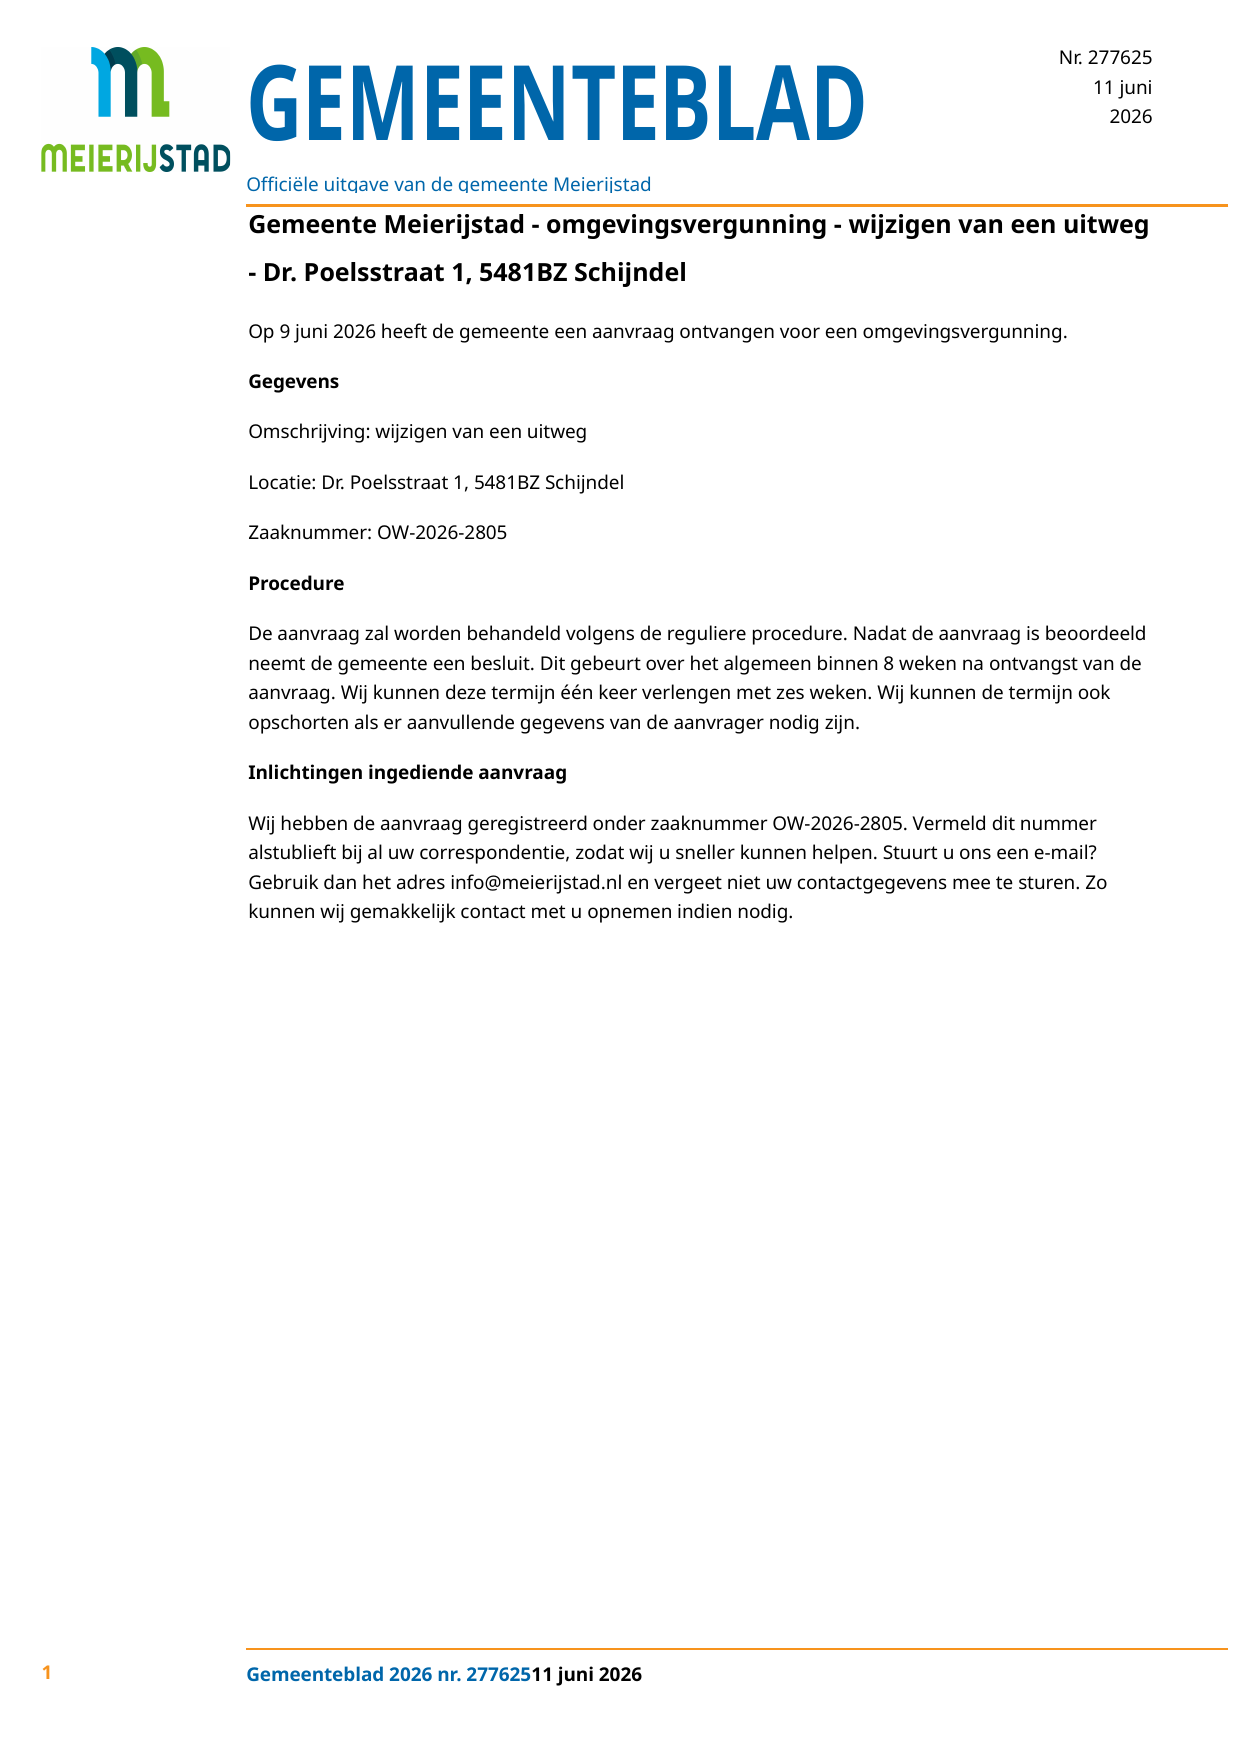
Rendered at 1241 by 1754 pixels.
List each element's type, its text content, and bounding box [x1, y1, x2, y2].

text Gemeente Meierijstad - omgevingsvergunning - wijzigen van een uitweg - Dr. Poelsstraat 1, 5481BZ Schijndel [248, 207, 1152, 288]
text Locatie: Dr. Poelsstraat 1, 5481BZ Schijndel [248, 469, 1152, 495]
picture [41, 47, 231, 172]
text Omschrijving: wijzigen van een uitweg [248, 419, 1152, 444]
text Wij hebben de aanvraag geregistreerd onder zaaknummer OW-2026-2805. Vermeld dit nummer alstublieft bij al uw correspondentie, zodat wij u sneller kunnen helpen. Stuurt u ons een e-mail? Gebruik dan het adres info@meierijstad.nl en vergeet niet uw contactgegevens mee te sturen. Zo kunnen wij gemakkelijk contact met u opnemen indien nodig. [248, 810, 1152, 924]
text Op 9 juni 2026 heeft de gemeente een aanvraag ontvangen voor een omgevingsvergunning. [248, 318, 1152, 344]
text Gegevens [248, 368, 1152, 394]
text Procedure [248, 570, 1152, 596]
text Inlichtingen ingediende aanvraag [248, 759, 1152, 785]
text Zaaknummer: OW-2026-2805 [248, 519, 1152, 545]
text De aanvraag zal worden behandeld volgens de reguliere procedure. Nadat de aanvraag is beoordeeld neemt de gemeente een besluit. Dit gebeurt over het algemeen binnen 8 weken na ontvangst van de aanvraag. Wij kunnen deze termijn één keer verlengen met zes weken. Wij kunnen de termijn ook opschorten als er aanvullende gegevens van de aanvrager nodig zijn. [248, 620, 1152, 735]
